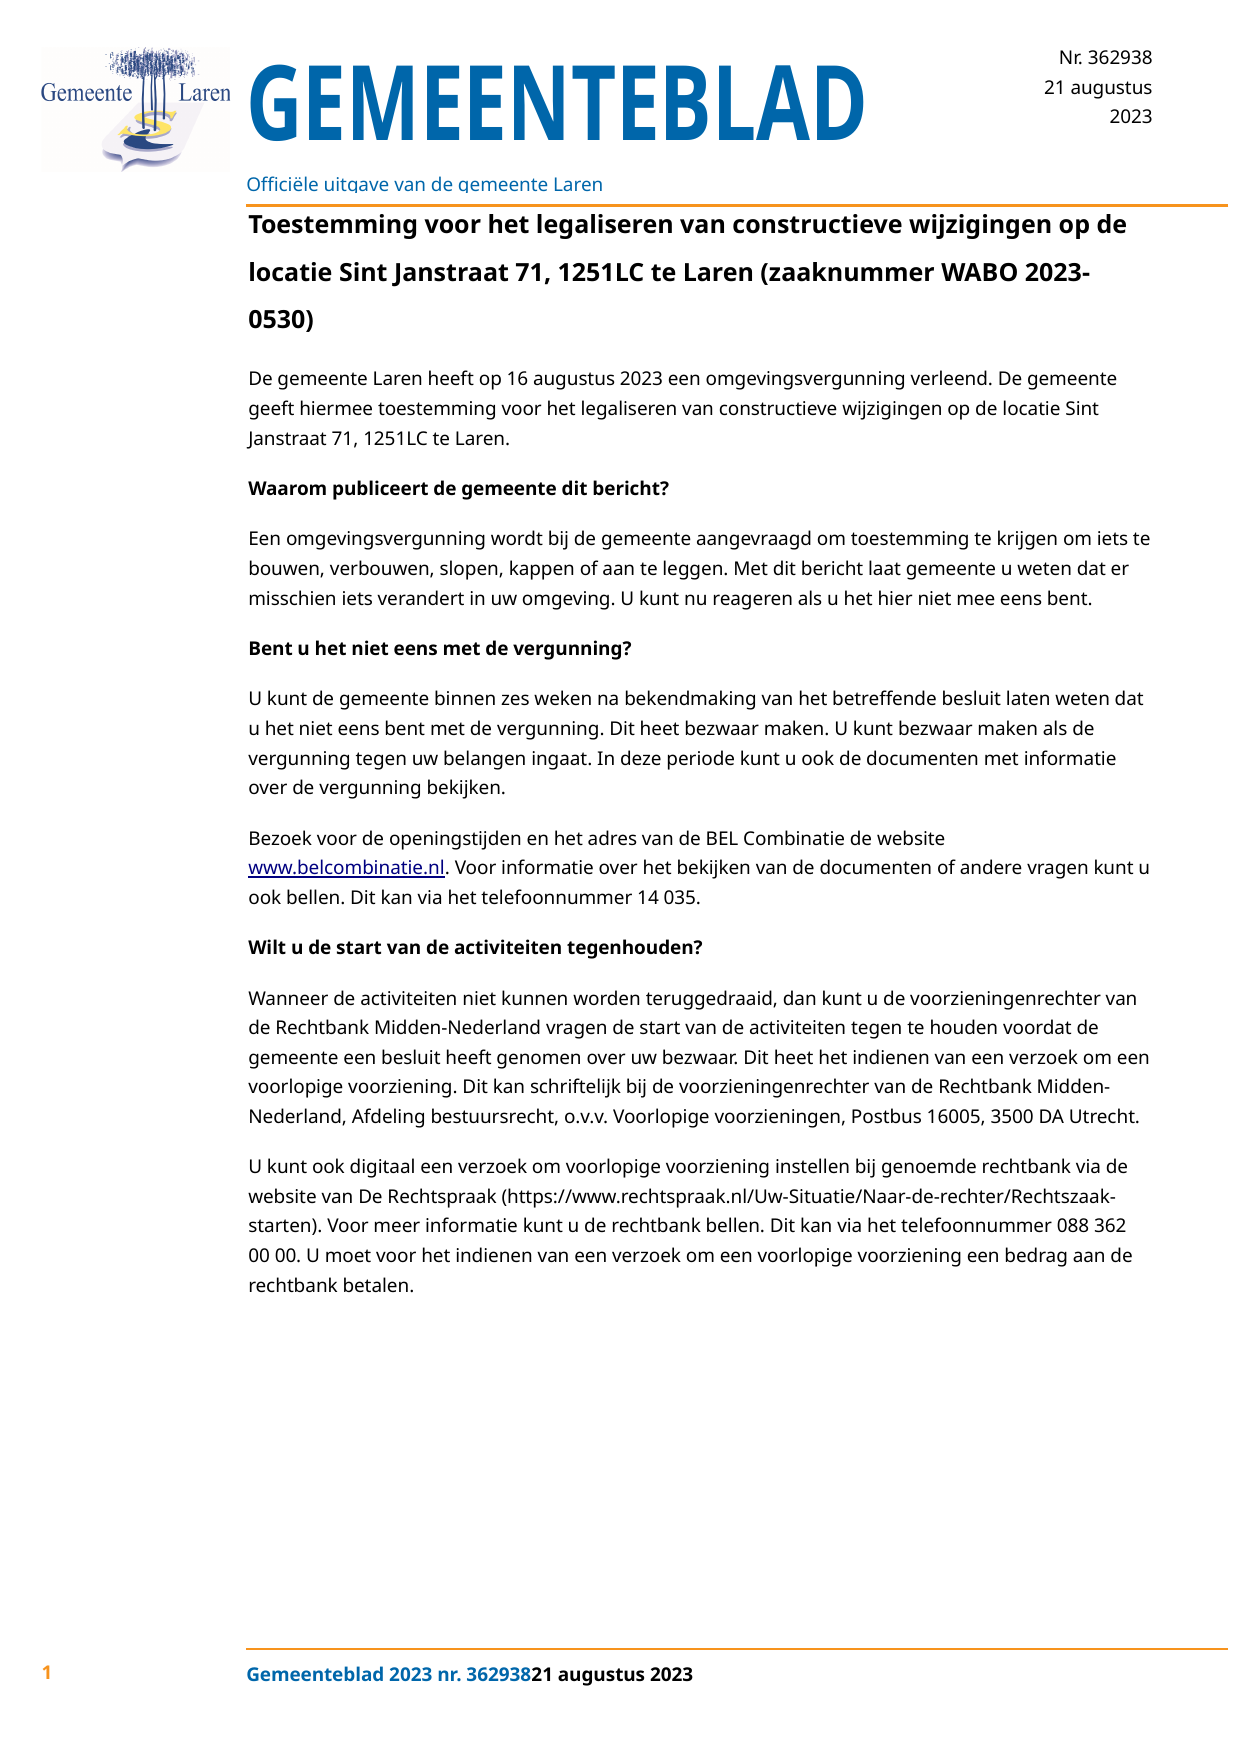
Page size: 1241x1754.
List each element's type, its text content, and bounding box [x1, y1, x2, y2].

text De gemeente Laren heeft op 16 augustus 2023 een omgevingsvergunning verleend. De gemeente geeft hiermee toestemming voor het legaliseren van constructieve wijzigingen op de locatie Sint Janstraat 71, 1251LC te Laren. [248, 366, 1152, 450]
text Bent u het niet eens met de vergunning? [248, 635, 1152, 661]
text Toestemming voor het legaliseren van constructieve wijzigingen op de locatie Sint Janstraat 71, 1251LC te Laren (zaaknummer WABO 2023-0530) [248, 207, 1152, 336]
text Bezoek voor de openingstijden en het adres van de BEL Combinatie de website www.belcombinatie.nl. Voor informatie over het bekijken van de documenten of andere vragen kunt u ook bellen. Dit kan via het telefoonnummer 14 035. [248, 825, 1152, 909]
text U kunt de gemeente binnen zes weken na bekendmaking van het betreffende besluit laten weten dat u het niet eens bent met de vergunning. Dit heet bezwaar maken. U kunt bezwaar maken als de vergunning tegen uw belangen ingaat. In deze periode kunt u ook de documenten met informatie over de vergunning bekijken. [248, 686, 1152, 800]
text Een omgevingsvergunning wordt bij de gemeente aangevraagd om toestemming te krijgen om iets te bouwen, verbouwen, slopen, kappen of aan te leggen. Met dit bericht laat gemeente u weten dat er misschien iets verandert in uw omgeving. U kunt nu reageren als u het hier niet mee eens bent. [248, 526, 1152, 610]
text U kunt ook digitaal een verzoek om voorlopige voorziening instellen bij genoemde rechtbank via de website van De Rechtspraak (https://www.rechtspraak.nl/Uw-Situatie/Naar-de-rechter/Rechtszaak-starten). Voor meer informatie kunt u de rechtbank bellen. Dit kan via het telefoonnummer 088 362 00 00. U moet voor het indienen van een verzoek om een voorlopige voorziening een bedrag aan de rechtbank betalen. [248, 1153, 1152, 1297]
picture [41, 47, 231, 172]
text Waarom publiceert de gemeente dit bericht? [248, 475, 1152, 501]
text Wilt u de start van de activiteiten tegenhouden? [248, 934, 1152, 960]
text Wanneer de activiteiten niet kunnen worden teruggedraaid, dan kunt u de voorzieningenrechter van de Rechtbank Midden-Nederland vragen de start van de activiteiten tegen te houden voordat de gemeente een besluit heeft genomen over uw bezwaar. Dit heet het indienen van een verzoek om een voorlopige voorziening. Dit kan schriftelijk bij de voorzieningenrechter van de Rechtbank Midden-Nederland, Afdeling bestuursrecht, o.v.v. Voorlopige voorzieningen, Postbus 16005, 3500 DA Utrecht. [248, 985, 1152, 1129]
